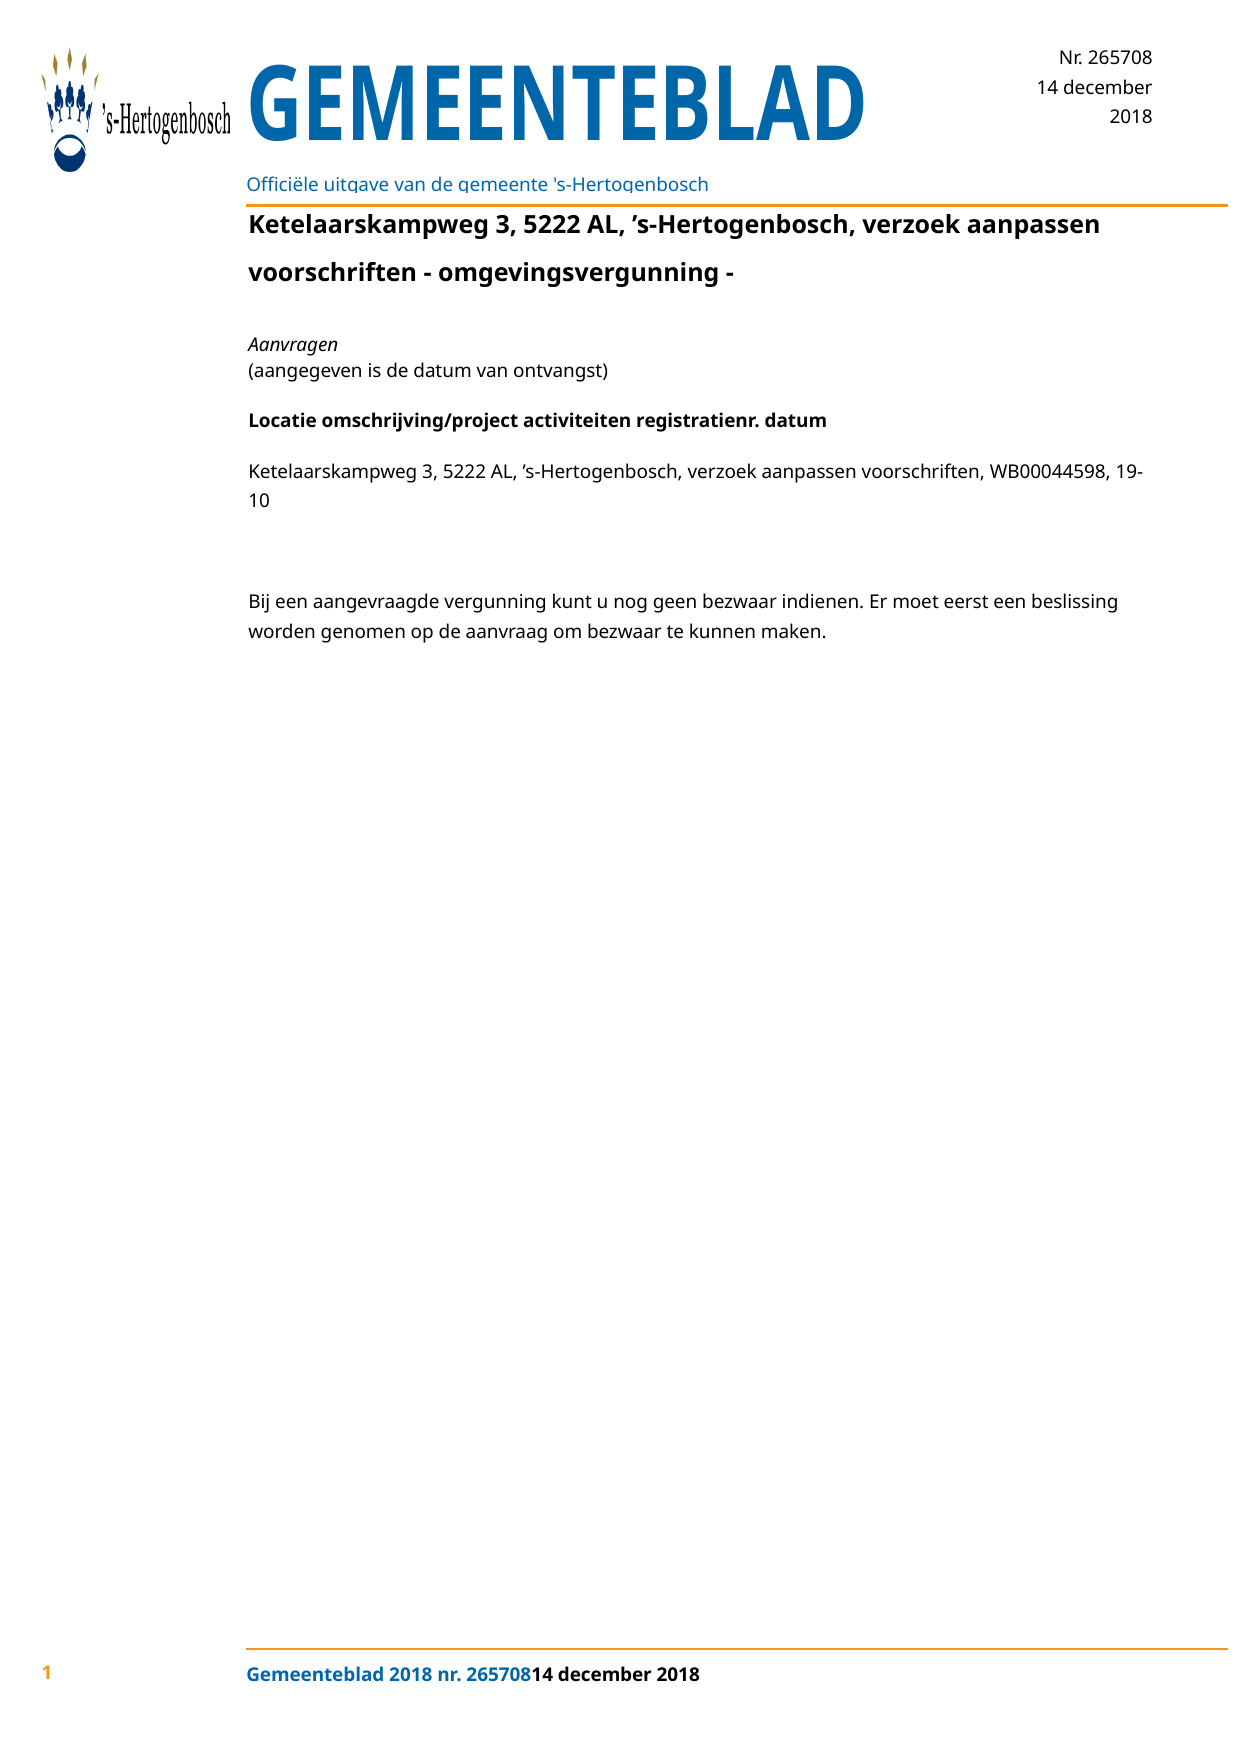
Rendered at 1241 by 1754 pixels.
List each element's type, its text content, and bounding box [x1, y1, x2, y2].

text Bij een aangevraagde vergunning kunt u nog geen bezwaar indienen. Er moet eerst een beslissing worden genomen op de aanvraag om bezwaar te kunnen maken. [248, 588, 1152, 644]
text Ketelaarskampweg 3, 5222 AL, ’s-Hertogenbosch, verzoek aanpassen voorschriften - omgevingsvergunning - [248, 207, 1152, 288]
text Locatie omschrijving/project activiteiten registratienr. datum [248, 408, 1152, 433]
picture [41, 47, 231, 172]
text Ketelaarskampweg 3, 5222 AL, ’s-Hertogenbosch, verzoek aanpassen voorschriften, WB00044598, 19-10 [248, 458, 1152, 513]
text (aangegeven is de datum van ontvangst) [248, 357, 1152, 383]
text Aanvragen [248, 331, 1152, 357]
